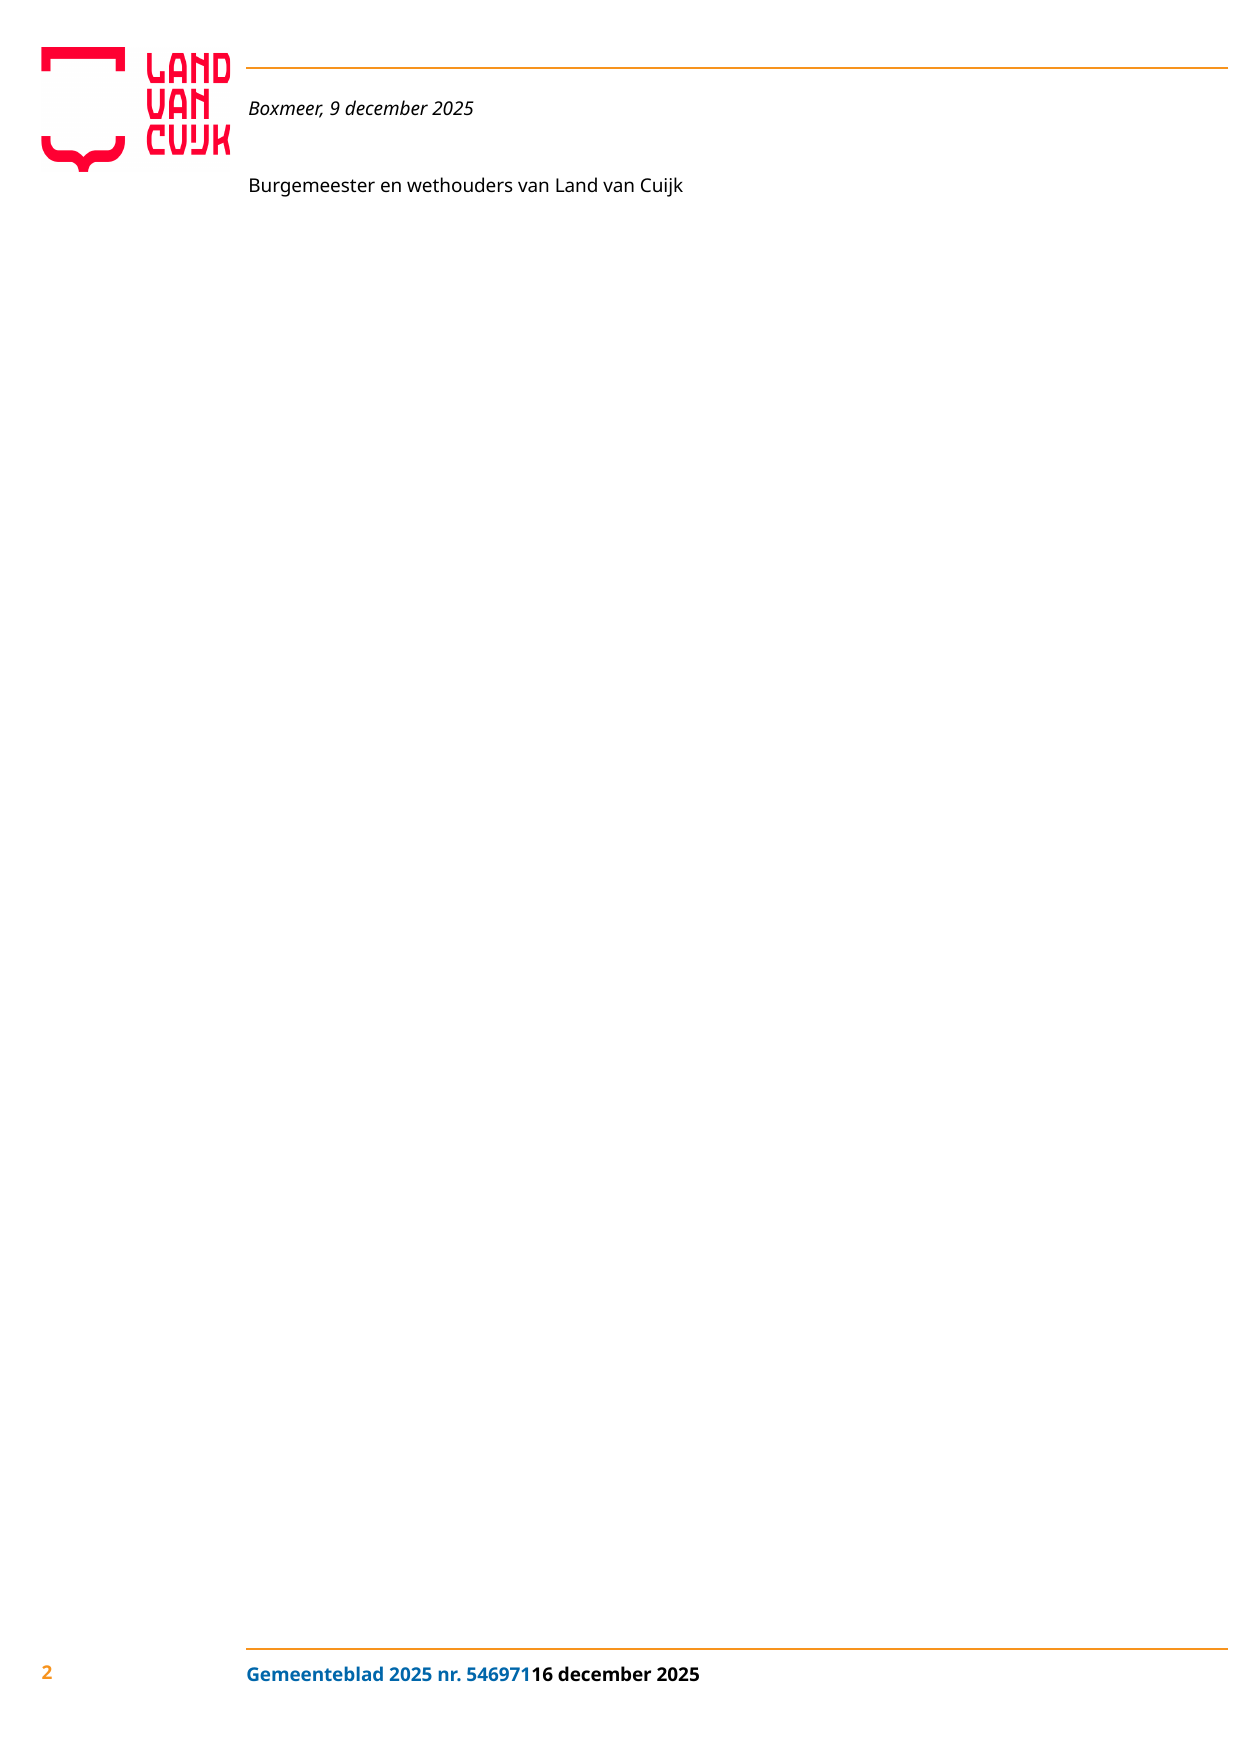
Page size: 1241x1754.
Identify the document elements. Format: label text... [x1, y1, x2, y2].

picture [41, 47, 231, 172]
text Burgemeester en wethouders van Land van Cuijk [248, 172, 1152, 198]
text Boxmeer, 9 december 2025 [248, 95, 1152, 121]
